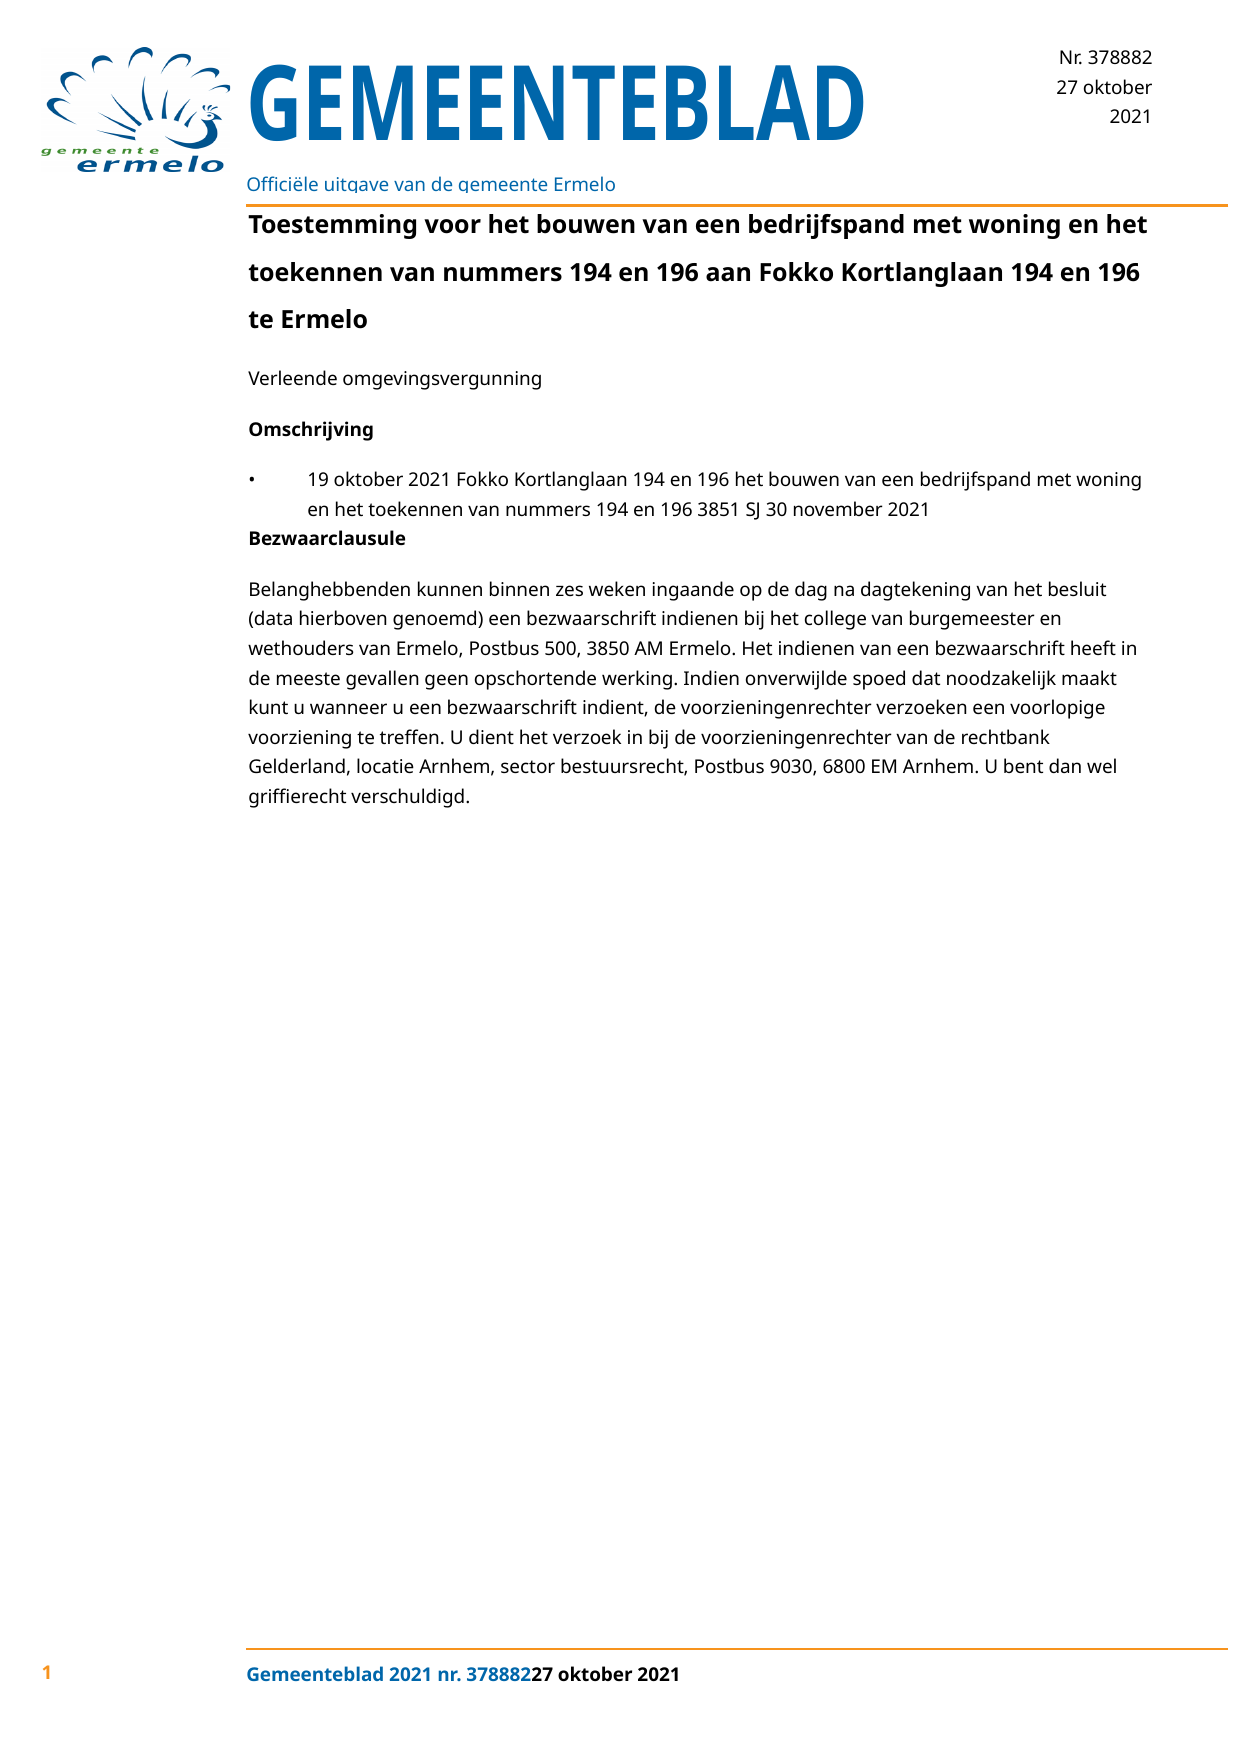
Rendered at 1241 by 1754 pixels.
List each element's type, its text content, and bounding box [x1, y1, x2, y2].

picture [41, 47, 231, 172]
text Verleende omgevingsvergunning [248, 366, 1152, 391]
text Bezwaarclausule [248, 526, 1152, 551]
text Omschrijving [248, 416, 1152, 442]
text Belanghebbenden kunnen binnen zes weken ingaande op de dag na dagtekening van het besluit (data hierboven genoemd) een bezwaarschrift indienen bij het college van burgemeester en wethouders van Ermelo, Postbus 500, 3850 AM Ermelo. Het indienen van een bezwaarschrift heeft in de meeste gevallen geen opschortende werking. Indien onverwijlde spoed dat noodzakelijk maakt kunt u wanneer u een bezwaarschrift indient, de voorzieningenrechter verzoeken een voorlopige voorziening te treffen. U dient het verzoek in bij de voorzieningenrechter van de rechtbank Gelderland, locatie Arnhem, sector bestuursrecht, Postbus 9030, 6800 EM Arnhem. U bent dan wel griffierecht verschuldigd. [248, 576, 1152, 809]
text Toestemming voor het bouwen van een bedrijfspand met woning en het toekennen van nummers 194 en 196 aan Fokko Kortlanglaan 194 en 196 te Ermelo [248, 207, 1152, 336]
list 19 oktober 2021 Fokko Kortlanglaan 194 en 196 het bouwen van een bedrijfspand met woning en het toekennen van nummers 194 en 196 3851 SJ 30 november 2021 [248, 466, 1152, 522]
